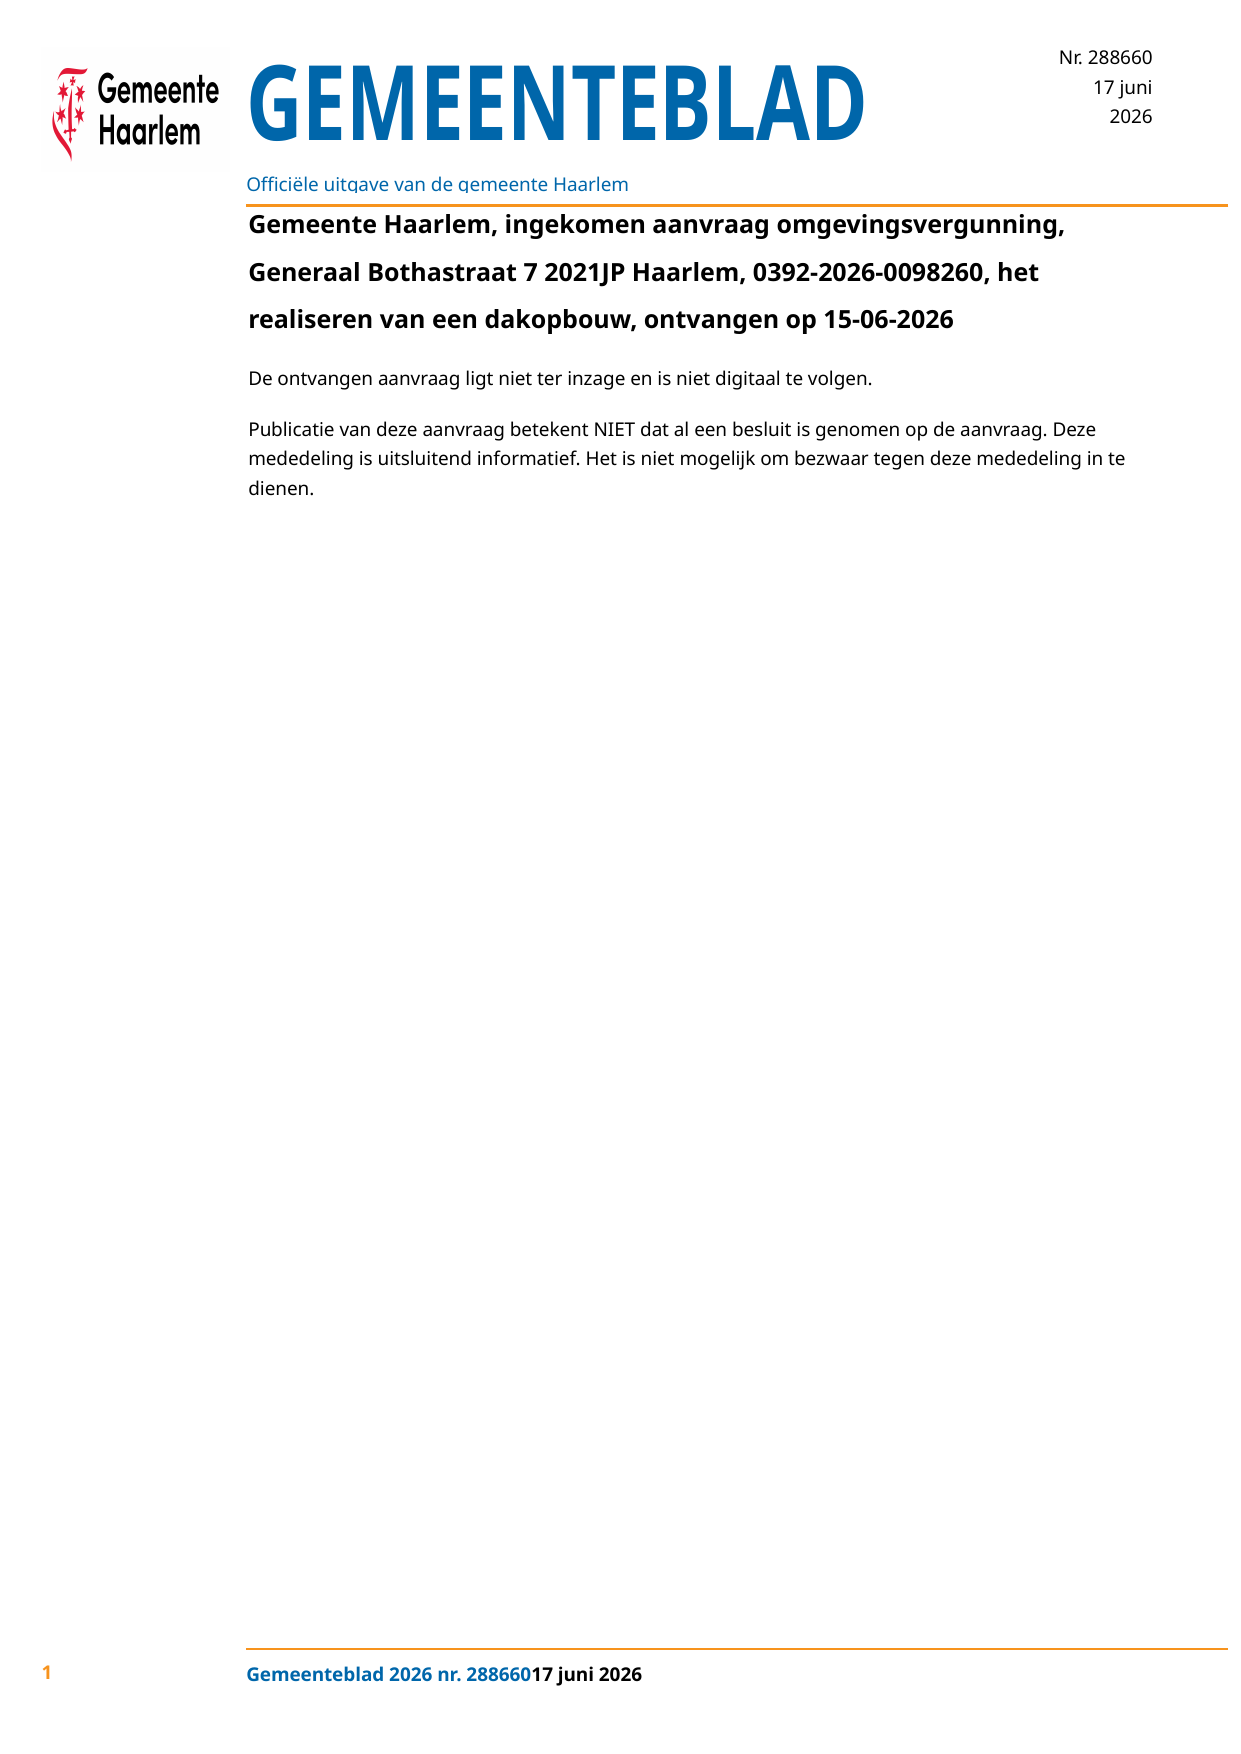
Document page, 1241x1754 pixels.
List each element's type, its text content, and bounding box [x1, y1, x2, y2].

text De ontvangen aanvraag ligt niet ter inzage en is niet digitaal te volgen. [248, 366, 1152, 391]
picture [41, 47, 231, 172]
text Publicatie van deze aanvraag betekent NIET dat al een besluit is genomen op de aanvraag. Deze mededeling is uitsluitend informatief. Het is niet mogelijk om bezwaar tegen deze mededeling in te dienen. [248, 416, 1152, 501]
text Gemeente Haarlem, ingekomen aanvraag omgevingsvergunning, Generaal Bothastraat 7 2021JP Haarlem, 0392-2026-0098260, het realiseren van een dakopbouw, ontvangen op 15-06-2026 [248, 207, 1152, 336]
